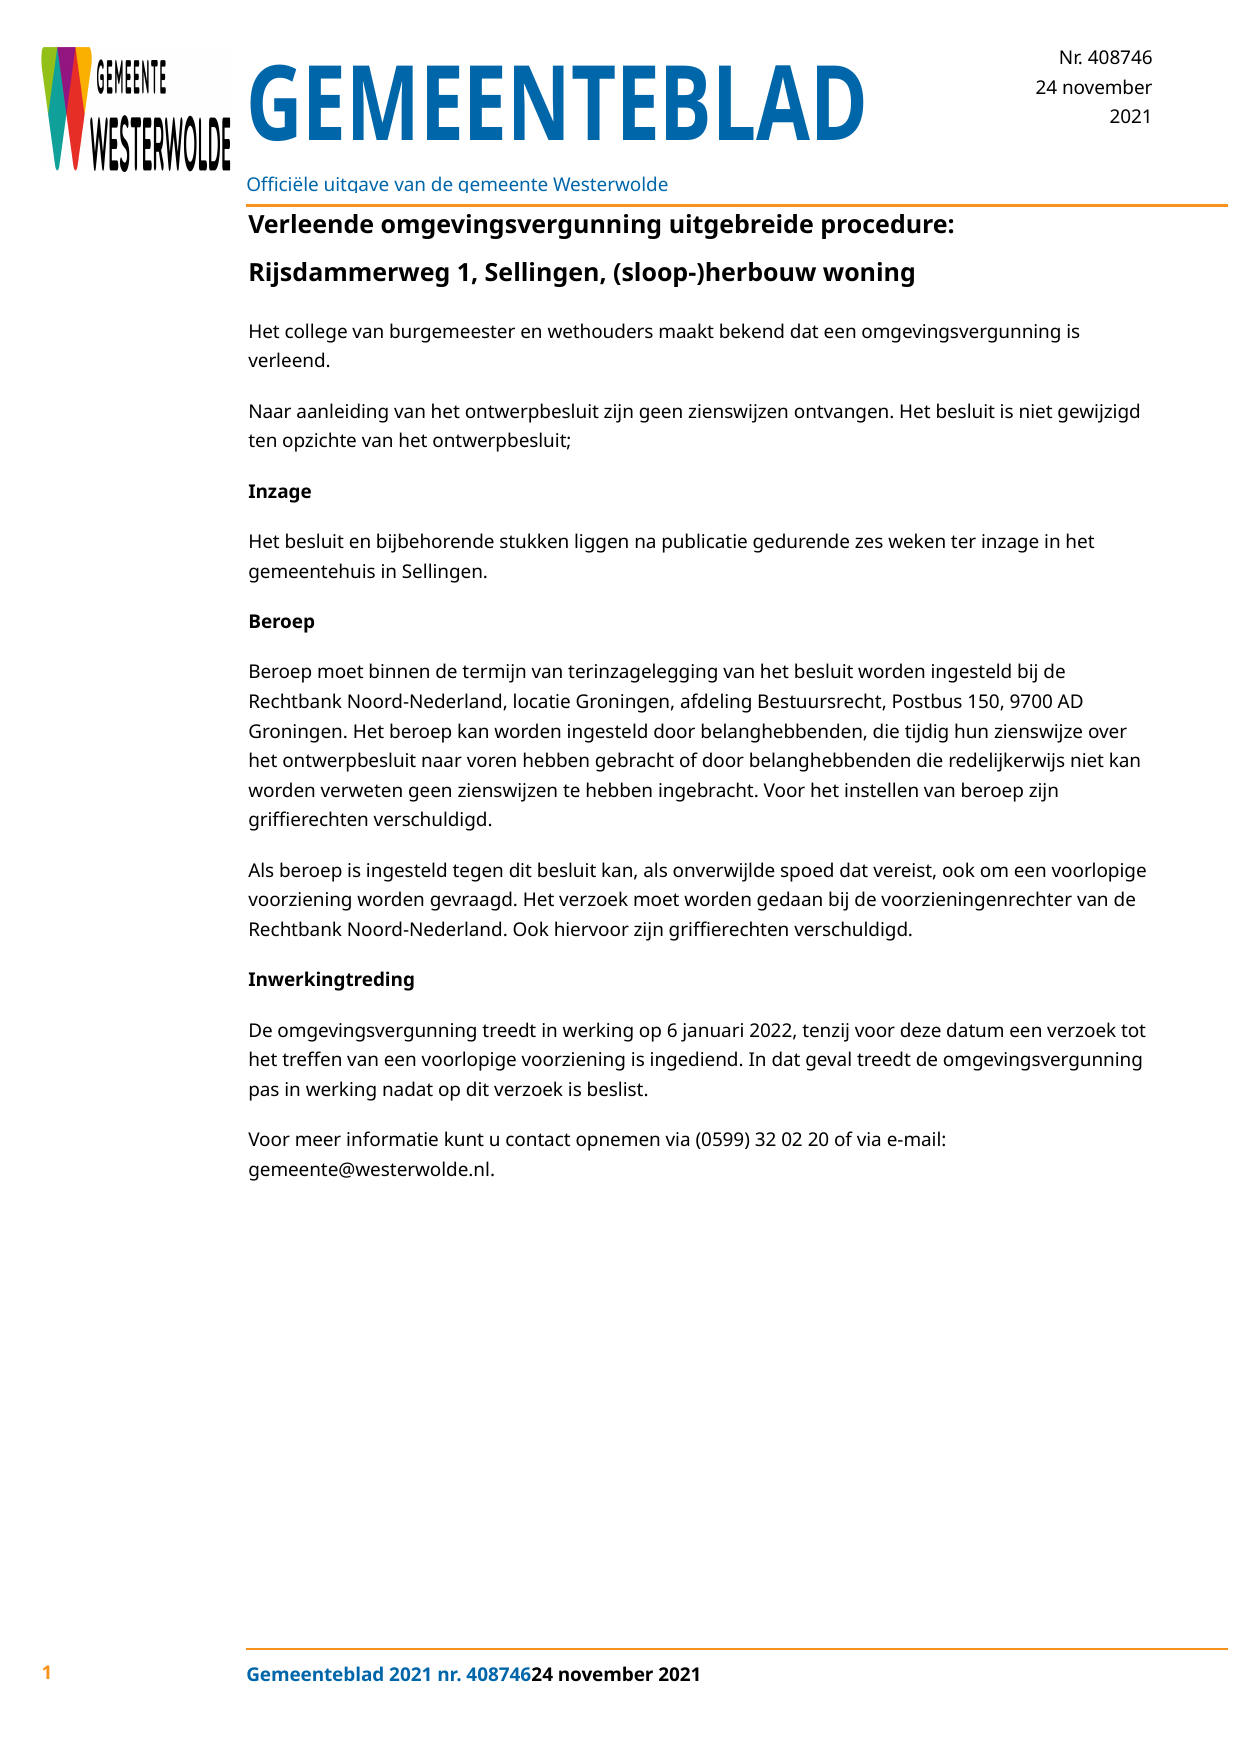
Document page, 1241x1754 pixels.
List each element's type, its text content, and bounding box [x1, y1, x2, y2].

text Als beroep is ingesteld tegen dit besluit kan, als onverwijlde spoed dat vereist, ook om een voorlopige voorziening worden gevraagd. Het verzoek moet worden gedaan bij de voorzieningenrechter van de Rechtbank Noord-Nederland. Ook hiervoor zijn griffierechten verschuldigd. [248, 857, 1152, 942]
text Het college van burgemeester en wethouders maakt bekend dat een omgevingsvergunning is verleend. [248, 318, 1152, 373]
text Voor meer informatie kunt u contact opnemen via (0599) 32 02 20 of via e-mail: gemeente@westerwolde.nl. [248, 1127, 1152, 1182]
picture [41, 47, 231, 172]
text Inwerkingtreding [248, 967, 1152, 992]
text Beroep moet binnen de termijn van terinzagelegging van het besluit worden ingesteld bij de Rechtbank Noord-Nederland, locatie Groningen, afdeling Bestuursrecht, Postbus 150, 9700 AD Groningen. Het beroep kan worden ingesteld door belanghebbenden, die tijdig hun zienswijze over het ontwerpbesluit naar voren hebben gebracht of door belanghebbenden die redelijkerwijs niet kan worden verweten geen zienswijzen te hebben ingebracht. Voor het instellen van beroep zijn griffierechten verschuldigd. [248, 659, 1152, 832]
text Beroep [248, 608, 1152, 634]
text Naar aanleiding van het ontwerpbesluit zijn geen zienswijzen ontvangen. Het besluit is niet gewijzigd ten opzichte van het ontwerpbesluit; [248, 398, 1152, 453]
text Inzage [248, 478, 1152, 504]
text Het besluit en bijbehorende stukken liggen na publicatie gedurende zes weken ter inzage in het gemeentehuis in Sellingen. [248, 528, 1152, 584]
text Verleende omgevingsvergunning uitgebreide procedure: Rijsdammerweg 1, Sellingen, (sloop-)herbouw woning [248, 207, 1152, 288]
text De omgevingsvergunning treedt in werking op 6 januari 2022, tenzij voor deze datum een verzoek tot het treffen van een voorlopige voorziening is ingediend. In dat geval treedt de omgevingsvergunning pas in werking nadat op dit verzoek is beslist. [248, 1017, 1152, 1102]
